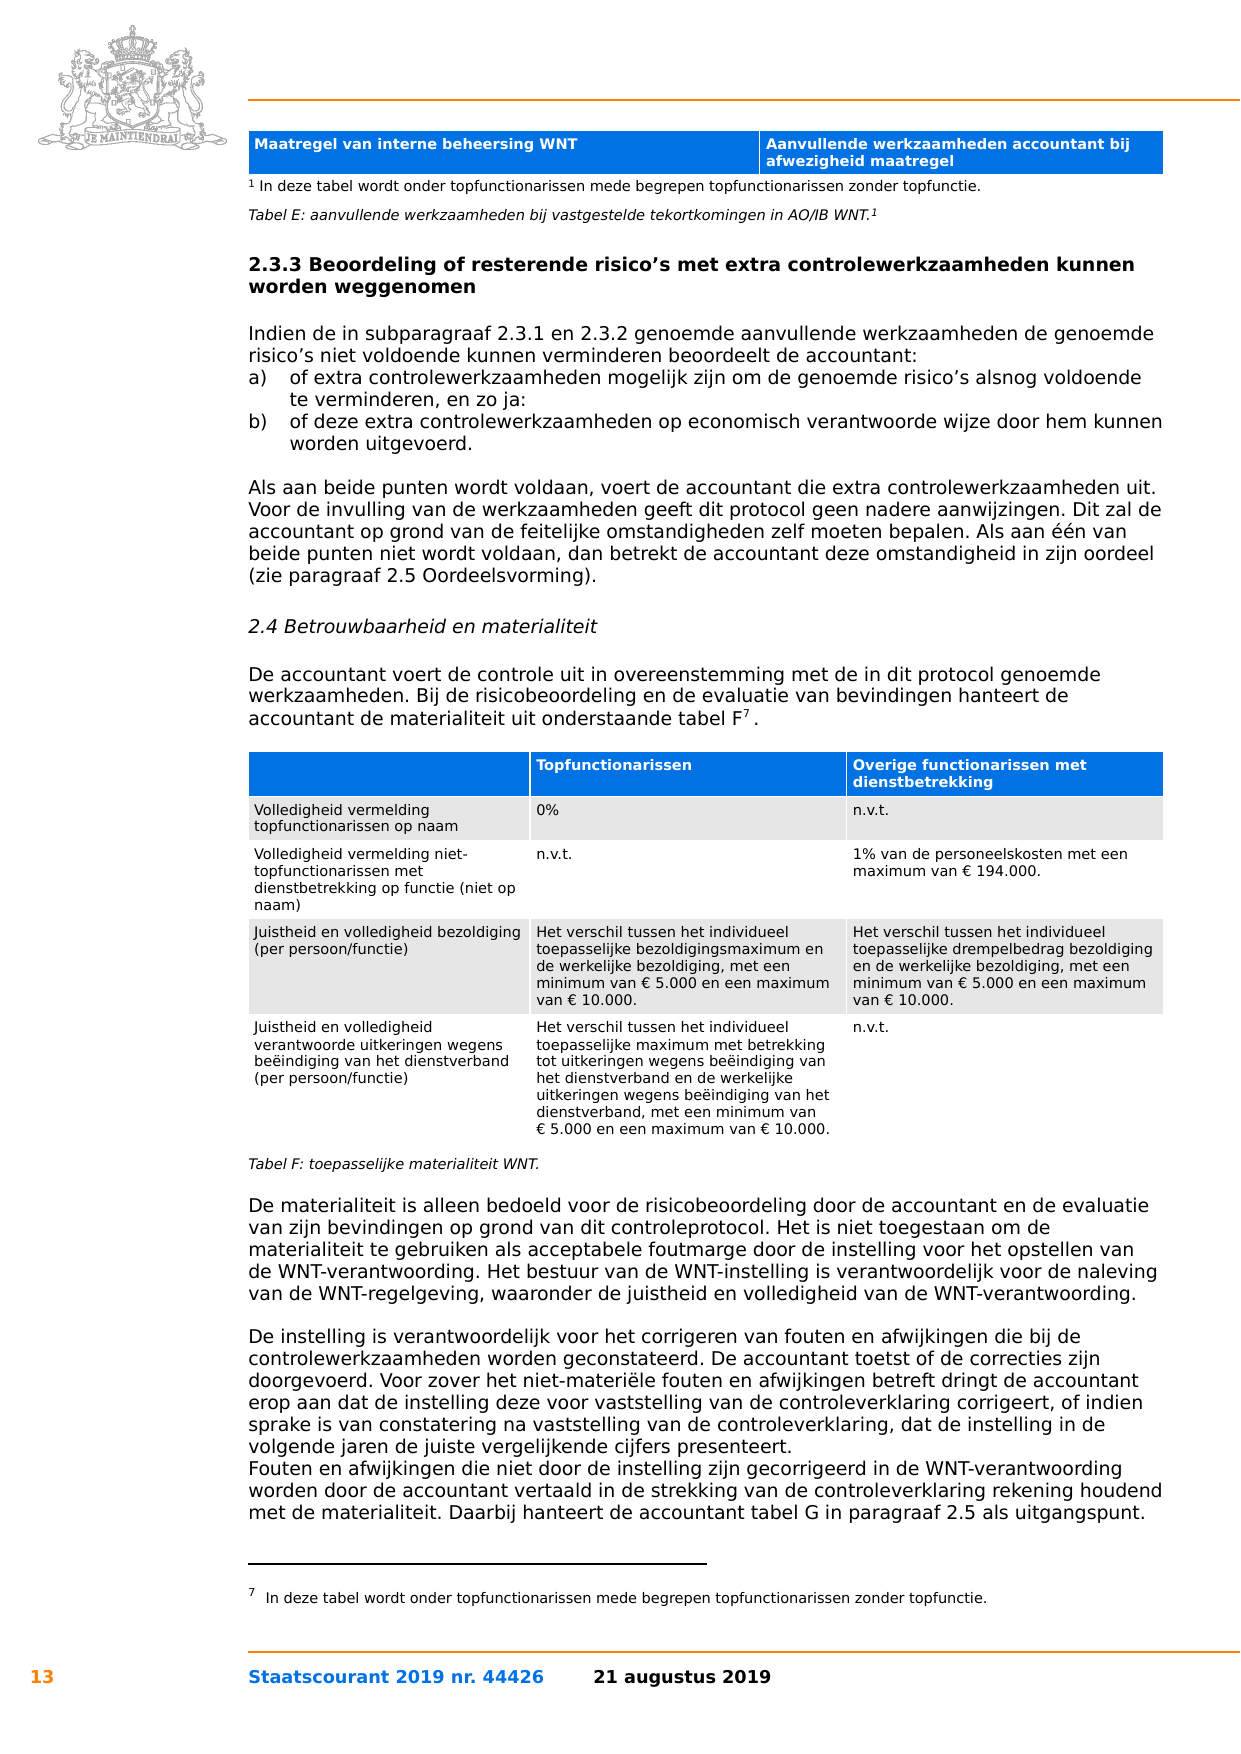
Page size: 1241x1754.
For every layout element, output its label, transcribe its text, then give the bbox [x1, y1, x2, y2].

table_cell 1% van de personeelskosten met een maximum van € 194.000. [847, 841, 1163, 918]
text b) of deze extra controlewerkzaamheden op economisch verantwoorde wijze door hem kunnen worden uitgevoerd. [248, 411, 1163, 455]
table_cell n.v.t. [847, 1015, 1163, 1143]
subtitle 2.3.3 Beoordeling of resterende risico’s met extra controlewerkzaamheden kunnen worden weggenomen [248, 254, 1163, 298]
text Fouten en afwijkingen die niet door de instelling zijn gecorrigeerd in de WNT-verantwoording worden door de accountant vertaald in de strekking van de controleverklaring rekening houdend met de materialiteit. Daarbij hanteert de accountant tabel G in paragraaf 2.5 als uitgangspunt. [248, 1458, 1163, 1524]
table_cell Het verschil tussen het individueel toepasselijke drempelbedrag bezoldiging en de werkelijke bezoldiging, met een minimum van € 5.000 en een maximum van € 10.000. [847, 919, 1163, 1014]
table_cell Juistheid en volledigheid verantwoorde uitkeringen wegens beëindiging van het dienstverband (per persoon/functie) [249, 1015, 529, 1143]
table_cell 0% [531, 797, 846, 840]
table_cell Het verschil tussen het individueel toepasselijke bezoldigingsmaximum en de werkelijke bezoldiging, met een minimum van € 5.000 en een maximum van € 10.000. [531, 919, 846, 1014]
text De instelling is verantwoordelijk voor het corrigeren van fouten en afwijkingen die bij de controlewerkzaamheden worden geconstateerd. De accountant toetst of de correcties zijn doorgevoerd. Voor zover het niet-materiële fouten en afwijkingen betreft dringt de accountant erop aan dat de instelling deze voor vaststelling van de controleverklaring corrigeert, of indien sprake is van constatering na vaststelling van de controleverklaring, dat de instelling in de volgende jaren de juiste vergelijkende cijfers presenteert. [248, 1326, 1163, 1458]
table_header Aanvullende werkzaamheden accountant bij afwezigheid maatregel [760, 131, 1163, 174]
table_cell Juistheid en volledigheid bezoldiging (per persoon/functie) [249, 919, 529, 1014]
text De accountant voert de controle uit in overeenstemming met de in dit protocol genoemde werkzaamheden. Bij de risicobeoordeling en de evaluatie van bevindingen hanteert de accountant de materialiteit uit onderstaande tabel F. [248, 663, 1163, 729]
table_cell n.v.t. [847, 797, 1163, 840]
picture [38, 25, 227, 150]
table_header Overige functionarissen met dienstbetrekking [847, 752, 1163, 796]
subtitle 2.4 Betrouwbaarheid en materialiteit [248, 616, 1163, 638]
text Als aan beide punten wordt voldaan, voert de accountant die extra controlewerkzaamheden uit. Voor de invulling van de werkzaamheden geeft dit protocol geen nadere aanwijzingen. Dit zal de accountant op grond van de feitelijke omstandigheden zelf moeten bepalen. Als aan één van beide punten niet wordt voldaan, dan betrekt de accountant deze omstandigheid in zijn oordeel (zie paragraaf 2.5 Oordeelsvorming). [248, 477, 1163, 586]
text Indien de in subparagraaf 2.3.1 en 2.3.2 genoemde aanvullende werkzaamheden de genoemde risico’s niet voldoende kunnen verminderen beoordeelt de accountant: [248, 323, 1163, 367]
text a) of extra controlewerkzaamheden mogelijk zijn om de genoemde risico’s alsnog voldoende te verminderen, en zo ja: [248, 367, 1163, 411]
table_cell n.v.t. [531, 841, 846, 918]
table_cell 1 In deze tabel wordt onder topfunctionarissen mede begrepen topfunctionarissen zonder topfunctie. Tabel E: aanvullende werkzaamheden bij vastgestelde tekortkomingen in AO/IB WNT.1 [248, 175, 1163, 224]
table_cell Volledigheid vermelding topfunctionarissen op naam [249, 797, 529, 840]
table_cell Tabel F: toepasselijke materialiteit WNT. [248, 1144, 1163, 1173]
table_cell Volledigheid vermelding niet-topfunctionarissen met dienstbetrekking op functie (niet op naam) [249, 841, 529, 918]
text De materialiteit is alleen bedoeld voor de risicobeoordeling door de accountant en de evaluatie van zijn bevindingen op grond van dit controleprotocol. Het is niet toegestaan om de materialiteit te gebruiken als acceptabele foutmarge door de instelling voor het opstellen van de WNT-verantwoording. Het bestuur van de WNT-instelling is verantwoordelijk voor de naleving van de WNT-regelgeving, waaronder de juistheid en volledigheid van de WNT-verantwoording. [248, 1194, 1163, 1304]
table_cell Het verschil tussen het individueel toepasselijke maximum met betrekking tot uitkeringen wegens beëindiging van het dienstverband en de werkelijke uitkeringen wegens beëindiging van het dienstverband, met een minimum van € 5.000 en een maximum van € 10.000. [531, 1015, 846, 1143]
text In deze tabel wordt onder topfunctionarissen mede begrepen topfunctionarissen zonder topfunctie. [248, 1586, 1163, 1608]
table_header Maatregel van interne beheersing WNT [249, 131, 759, 174]
table_header Topfunctionarissen [531, 752, 846, 796]
table_header [249, 752, 529, 796]
